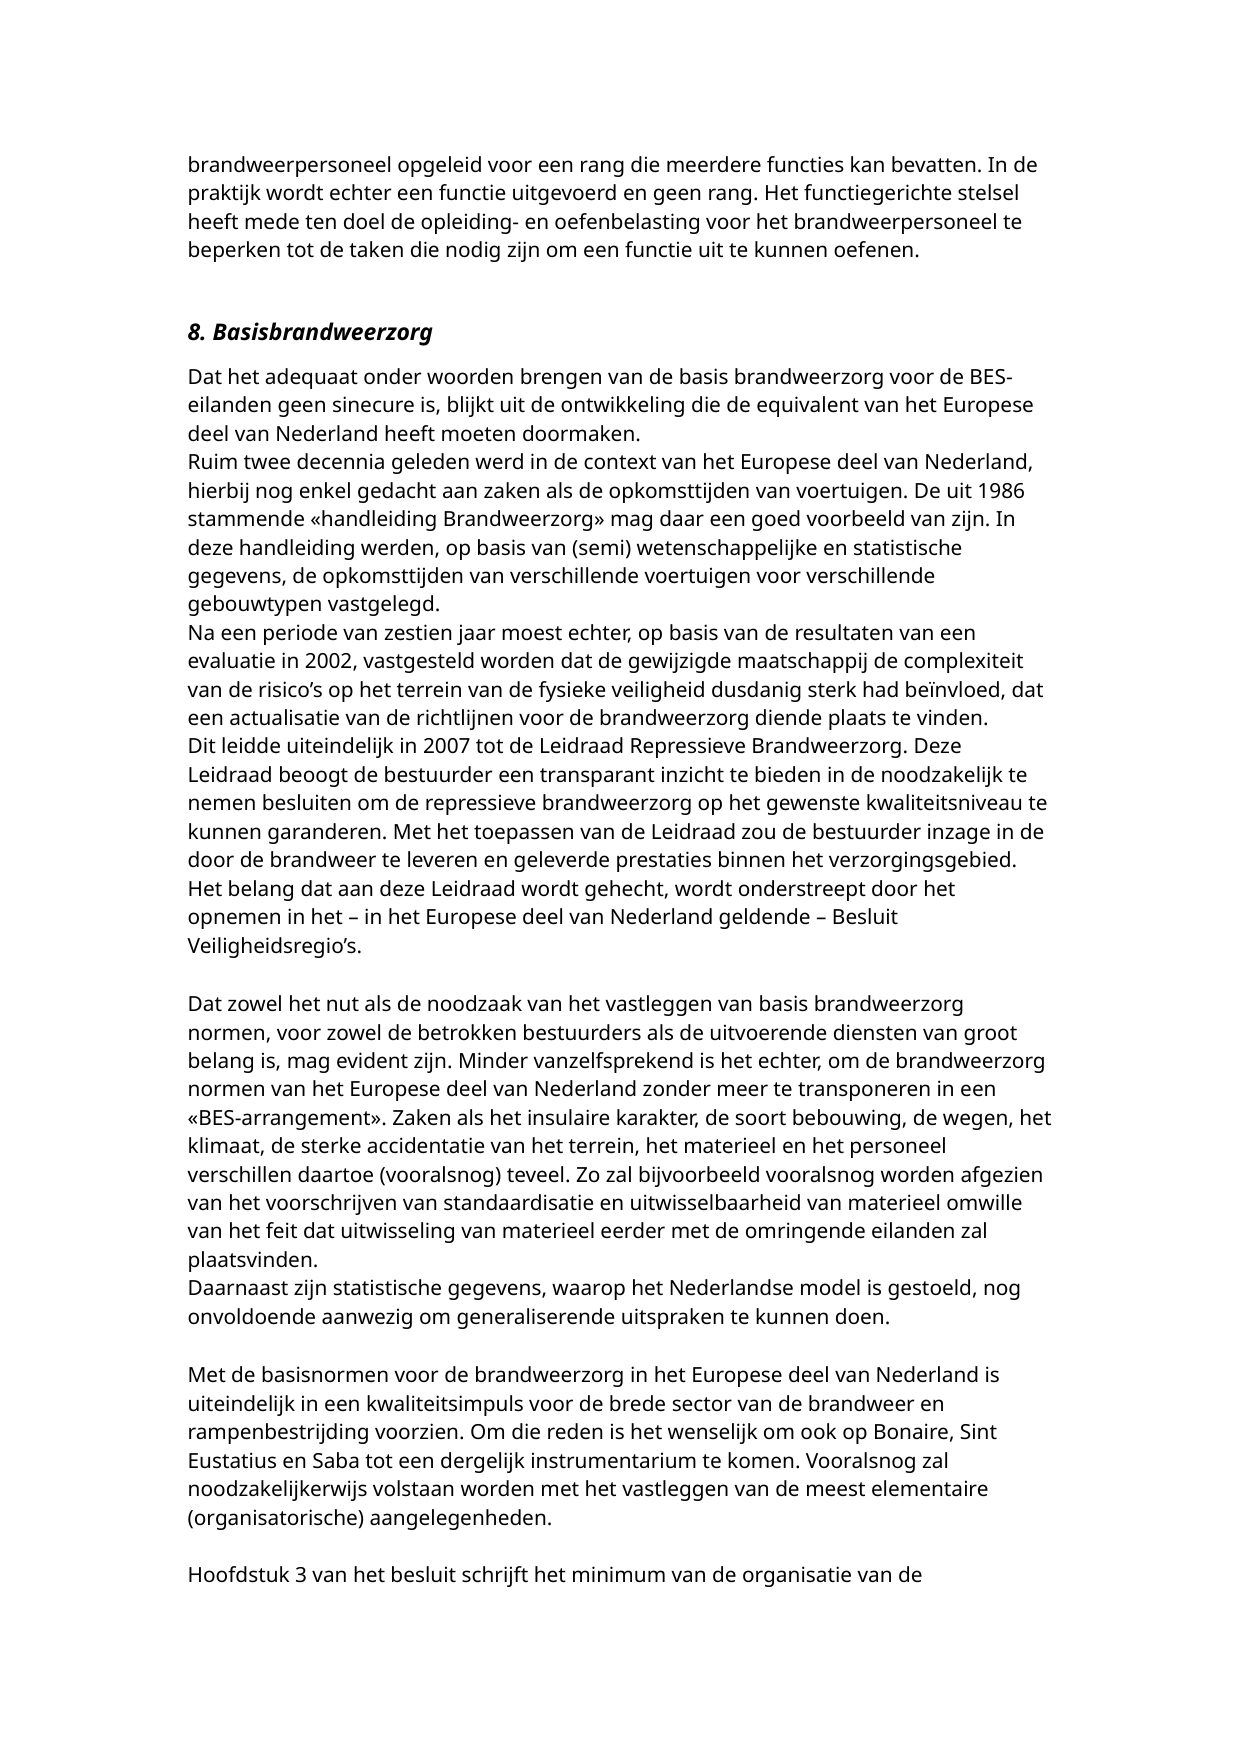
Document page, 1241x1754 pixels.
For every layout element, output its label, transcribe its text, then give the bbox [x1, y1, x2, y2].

subtitle 8. Basisbrandweerzorg [187, 316, 1053, 347]
text Dat het adequaat onder woorden brengen van de basis brandweerzorg voor de BES-eilanden geen sinecure is, blijkt uit de ontwikkeling die de equivalent van het Europese deel van Nederland heeft moeten doormaken. [187, 362, 1053, 447]
text Hoofdstuk 3 van het besluit schrijft het minimum van de organisatie van de [187, 1561, 1053, 1589]
text Met de basisnormen voor de brandweerzorg in het Europese deel van Nederland is uiteindelijk in een kwaliteitsimpuls voor de brede sector van de brandweer en rampenbestrijding voorzien. Om die reden is het wenselijk om ook op Bonaire, Sint Eustatius en Saba tot een dergelijk instrumentarium te komen. Vooralsnog zal noodzakelijkerwijs volstaan worden met het vastleggen van de meest elementaire (organisatorische) aangelegenheden. [187, 1360, 1053, 1531]
text Na een periode van zestien jaar moest echter, op basis van de resultaten van een evaluatie in 2002, vastgesteld worden dat de gewijzigde maatschappij de complexiteit van de risico’s op het terrein van de fysieke veiligheid dusdanig sterk had beïnvloed, dat een actualisatie van de richtlijnen voor de brandweerzorg diende plaats te vinden. [187, 618, 1053, 732]
text Dit leidde uiteindelijk in 2007 tot de Leidraad Repressieve Brandweerzorg. Deze Leidraad beoogt de bestuurder een transparant inzicht te bieden in de noodzakelijk te nemen besluiten om de repressieve brandweerzorg op het gewenste kwaliteitsniveau te kunnen garanderen. Met het toepassen van de Leidraad zou de bestuurder inzage in de door de brandweer te leveren en geleverde prestaties binnen het verzorgingsgebied. [187, 732, 1053, 874]
text brandweerpersoneel opgeleid voor een rang die meerdere functies kan bevatten. In de praktijk wordt echter een functie uitgevoerd en geen rang. Het functiegerichte stelsel heeft mede ten doel de opleiding- en oefenbelasting voor het brandweerpersoneel te beperken tot de taken die nodig zijn om een functie uit te kunnen oefenen. [187, 150, 1053, 264]
text Daarnaast zijn statistische gegevens, waarop het Nederlandse model is gestoeld, nog onvoldoende aanwezig om generaliserende uitspraken te kunnen doen. [187, 1273, 1053, 1330]
text Ruim twee decennia geleden werd in de context van het Europese deel van Nederland, hierbij nog enkel gedacht aan zaken als de opkomsttijden van voertuigen. De uit 1986 stammende «handleiding Brandweerzorg» mag daar een goed voorbeeld van zijn. In deze handleiding werden, op basis van (semi) wetenschappelijke en statistische gegevens, de opkomsttijden van verschillende voertuigen voor verschillende gebouwtypen vastgelegd. [187, 447, 1053, 618]
text Het belang dat aan deze Leidraad wordt gehecht, wordt onderstreept door het opnemen in het – in het Europese deel van Nederland geldende – Besluit Veiligheidsregio’s. [187, 874, 1053, 959]
text Dat zowel het nut als de noodzaak van het vastleggen van basis brandweerzorg normen, voor zowel de betrokken bestuurders als de uitvoerende diensten van groot belang is, mag evident zijn. Minder vanzelfsprekend is het echter, om de brandweerzorg normen van het Europese deel van Nederland zonder meer te transponeren in een «BES-arrangement». Zaken als het insulaire karakter, de soort bebouwing, de wegen, het klimaat, de sterke accidentatie van het terrein, het materieel en het personeel verschillen daartoe (vooralsnog) teveel. Zo zal bijvoorbeeld vooralsnog worden afgezien van het voorschrijven van standaardisatie en uitwisselbaarheid van materieel omwille van het feit dat uitwisseling van materieel eerder met de omringende eilanden zal plaatsvinden. [187, 989, 1053, 1273]
